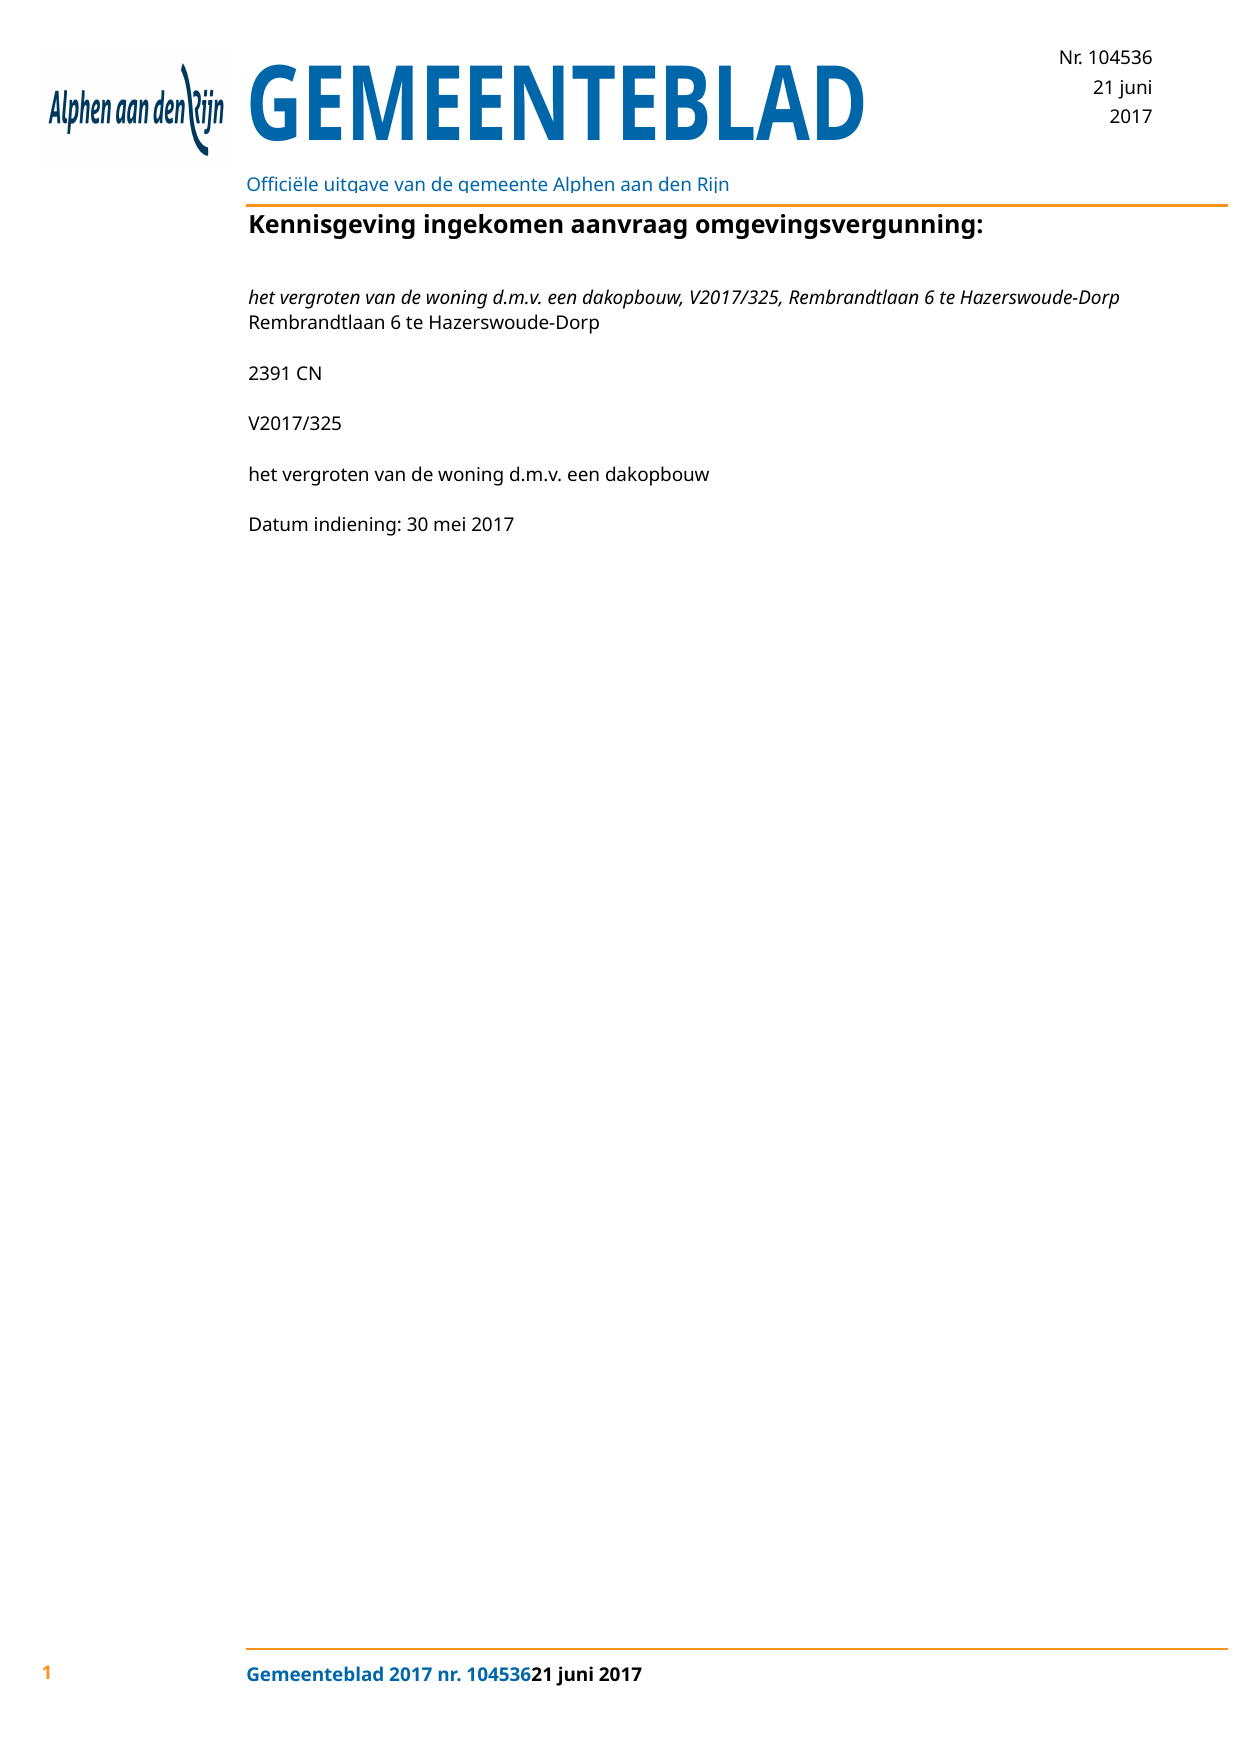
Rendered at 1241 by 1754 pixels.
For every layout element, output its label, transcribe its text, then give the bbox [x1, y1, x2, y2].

text Datum indiening: 30 mei 2017 [248, 511, 1152, 537]
text het vergroten van de woning d.m.v. een dakopbouw, V2017/325, Rembrandtlaan 6 te Hazerswoude-Dorp [248, 284, 1152, 309]
text 2391 CN [248, 360, 1152, 386]
picture [41, 47, 231, 172]
text V2017/325 [248, 410, 1152, 436]
text Rembrandtlaan 6 te Hazerswoude-Dorp [248, 309, 1152, 335]
text het vergroten van de woning d.m.v. een dakopbouw [248, 461, 1152, 487]
text Kennisgeving ingekomen aanvraag omgevingsvergunning: [248, 207, 1152, 241]
